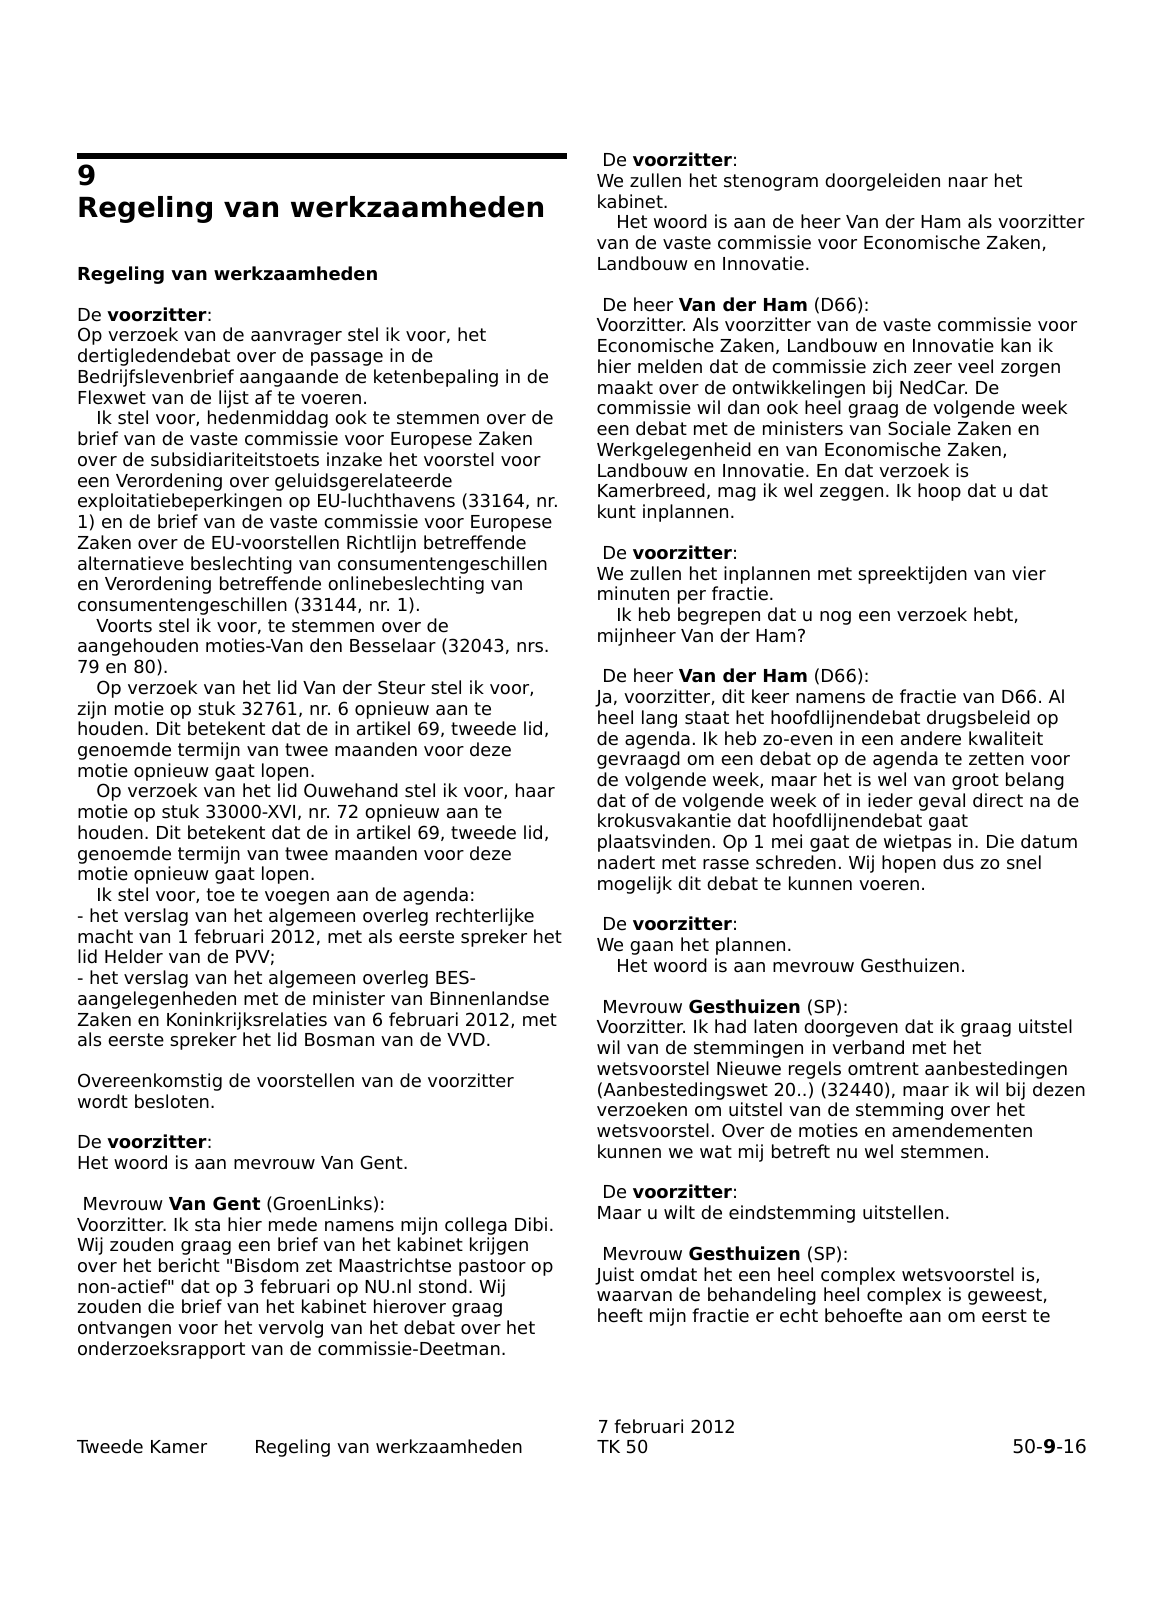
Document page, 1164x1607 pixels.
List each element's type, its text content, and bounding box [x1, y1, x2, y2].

text Mevrouw Gesthuizen (SP): [596, 996, 1087, 1017]
text De voorzitter: [596, 150, 1087, 171]
text Voorzitter. Ik sta hier mede namens mijn collega Dibi. Wij zouden graag een brief van het kabinet krijgen over het bericht "Bisdom zet Maastrichtse pastoor op non-actief" dat op 3 februari op NU.nl stond. Wij zouden die brief van het kabinet hierover graag ontvangen voor het vervolg van het debat over het onderzoeksrapport van de commissie-Deetman. [77, 1214, 567, 1359]
text De voorzitter: [596, 1182, 1087, 1203]
text Voorts stel ik voor, te stemmen over de aangehouden moties-Van den Besselaar (32043, nrs. 79 en 80). [77, 616, 567, 678]
text Ik stel voor, hedenmiddag ook te stemmen over de brief van de vaste commissie voor Europese Zaken over de subsidiariteitstoets inzake het voorstel voor een Verordening over geluidsgerelateerde exploitatiebeperkingen op EU-luchthavens (33164, nr. 1) en de brief van de vaste commissie voor Europese Zaken over de EU-voorstellen Richtlijn betreffende alternatieve beslechting van consumentengeschillen en Verordening betreffende onlinebeslechting van consumentengeschillen (33144, nr. 1). [77, 408, 567, 616]
text Op verzoek van het lid Van der Steur stel ik voor, zijn motie op stuk 32761, nr. 6 opnieuw aan te houden. Dit betekent dat de in artikel 69, tweede lid, genoemde termijn van twee maanden voor deze motie opnieuw gaat lopen. [77, 678, 567, 781]
text Ik heb begrepen dat u nog een verzoek hebt, mijnheer Van der Ham? [596, 605, 1087, 646]
text Regeling van werkzaamheden [77, 264, 567, 284]
text Het woord is aan mevrouw Van Gent. [77, 1153, 567, 1174]
text De voorzitter: [596, 543, 1087, 563]
text Maar u wilt de eindstemming uitstellen. [596, 1203, 1087, 1224]
text - het verslag van het algemeen overleg BES-aangelegenheden met de minister van Binnenlandse Zaken en Koninkrijksrelaties van 6 februari 2012, met als eerste spreker het lid Bosman van de VVD. [77, 968, 567, 1051]
text Het woord is aan de heer Van der Ham als voorzitter van de vaste commissie voor Economische Zaken, Landbouw en Innovatie. [596, 212, 1087, 274]
text De voorzitter: [596, 914, 1087, 935]
text Mevrouw Van Gent (GroenLinks): [77, 1194, 567, 1214]
text Ik stel voor, toe te voegen aan de agenda: [77, 885, 567, 906]
text De heer Van der Ham (D66): [596, 666, 1087, 687]
text De voorzitter: [77, 304, 567, 325]
text - het verslag van het algemeen overleg rechterlijke macht van 1 februari 2012, met als eerste spreker het lid Helder van de PVV; [77, 906, 567, 968]
text Op verzoek van het lid Ouwehand stel ik voor, haar motie op stuk 33000-XVI, nr. 72 opnieuw aan te houden. Dit betekent dat de in artikel 69, tweede lid, genoemde termijn van twee maanden voor deze motie opnieuw gaat lopen. [77, 781, 567, 885]
text Voorzitter. Als voorzitter van de vaste commissie voor Economische Zaken, Landbouw en Innovatie kan ik hier melden dat de commissie zich zeer veel zorgen maakt over de ontwikkelingen bij NedCar. De commissie wil dan ook heel graag de volgende week een debat met de ministers van Sociale Zaken en Werkgelegenheid en van Economische Zaken, Landbouw en Innovatie. En dat verzoek is Kamerbreed, mag ik wel zeggen. Ik hoop dat u dat kunt inplannen. [596, 315, 1087, 523]
title 9 Regeling van werkzaamheden [77, 159, 567, 224]
text Het woord is aan mevrouw Gesthuizen. [596, 956, 1087, 976]
text We zullen het stenogram doorgeleiden naar het kabinet. [596, 171, 1087, 212]
text De heer Van der Ham (D66): [596, 294, 1087, 315]
text Ja, voorzitter, dit keer namens de fractie van D66. Al heel lang staat het hoofdlijnendebat drugsbeleid op de agenda. Ik heb zo-even in een andere kwaliteit gevraagd om een debat op de agenda te zetten voor de volgende week, maar het is wel van groot belang dat of de volgende week of in ieder geval direct na de krokusvakantie dat hoofdlijnendebat gaat plaatsvinden. Op 1 mei gaat de wietpas in. Die datum nadert met rasse schreden. Wij hopen dus zo snel mogelijk dit debat te kunnen voeren. [596, 687, 1087, 894]
text Voorzitter. Ik had laten doorgeven dat ik graag uitstel wil van de stemmingen in verband met het wetsvoorstel Nieuwe regels omtrent aanbestedingen (Aanbestedingswet 20..) (32440), maar ik wil bij dezen verzoeken om uitstel van de stemming over het wetsvoorstel. Over de moties en amendementen kunnen we wat mij betreft nu wel stemmen. [596, 1017, 1087, 1162]
text Op verzoek van de aanvrager stel ik voor, het dertigledendebat over de passage in de Bedrijfslevenbrief aangaande de ketenbepaling in de Flexwet van de lijst af te voeren. [77, 325, 567, 408]
text Juist omdat het een heel complex wetsvoorstel is, waarvan de behandeling heel complex is geweest, heeft mijn fractie er echt behoefte aan om eerst te [596, 1264, 1087, 1327]
text We gaan het plannen. [596, 935, 1087, 956]
text Overeenkomstig de voorstellen van de voorzitter wordt besloten. [77, 1071, 567, 1112]
text Mevrouw Gesthuizen (SP): [596, 1244, 1087, 1264]
text We zullen het inplannen met spreektijden van vier minuten per fractie. [596, 563, 1087, 605]
text De voorzitter: [77, 1132, 567, 1153]
